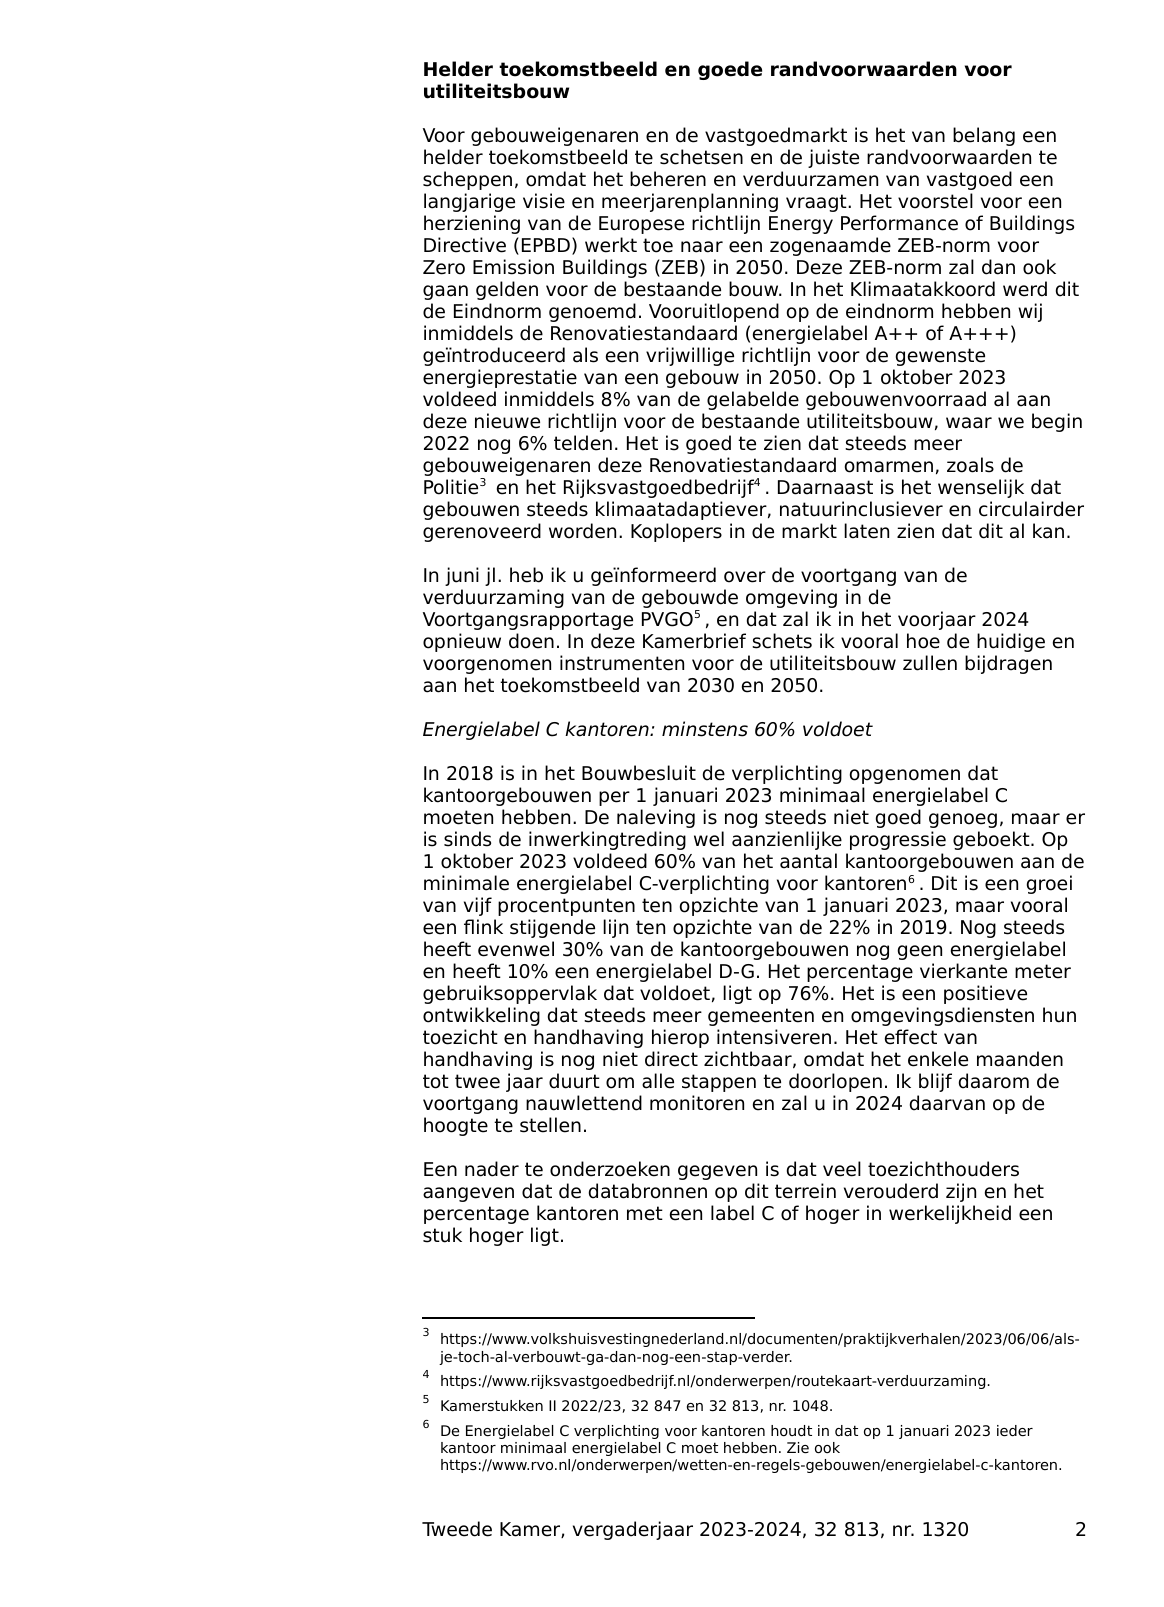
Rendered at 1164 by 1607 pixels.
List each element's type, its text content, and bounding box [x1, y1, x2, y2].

text In juni jl. heb ik u geïnformeerd over de voortgang van de verduurzaming van de gebouwde omgeving in de Voortgangsrapportage PVGO, en dat zal ik in het voorjaar 2024 opnieuw doen. In deze Kamerbrief schets ik vooral hoe de huidige en voorgenomen instrumenten voor de utiliteitsbouw zullen bijdragen aan het toekomstbeeld van 2030 en 2050. [422, 565, 1087, 697]
subtitle Energielabel C kantoren: minstens 60% voldoet [422, 719, 1087, 741]
subtitle Helder toekomstbeeld en goede randvoorwaarden voor utiliteitsbouw [422, 59, 1087, 103]
text In 2018 is in het Bouwbesluit de verplichting opgenomen dat kantoorgebouwen per 1 januari 2023 minimaal energielabel C moeten hebben. De naleving is nog steeds niet goed genoeg, maar er is sinds de inwerkingtreding wel aanzienlijke progressie geboekt. Op 1 oktober 2023 voldeed 60% van het aantal kantoorgebouwen aan de minimale energielabel C-verplichting voor kantoren. Dit is een groei van vijf procentpunten ten opzichte van 1 januari 2023, maar vooral een flink stijgende lijn ten opzichte van de 22% in 2019. Nog steeds heeft evenwel 30% van de kantoorgebouwen nog geen energielabel en heeft 10% een energielabel D-G. Het percentage vierkante meter gebruiksoppervlak dat voldoet, ligt op 76%. Het is een positieve ontwikkeling dat steeds meer gemeenten en omgevingsdiensten hun toezicht en handhaving hierop intensiveren. Het effect van handhaving is nog niet direct zichtbaar, omdat het enkele maanden tot twee jaar duurt om alle stappen te doorlopen. Ik blijf daarom de voortgang nauwlettend monitoren en zal u in 2024 daarvan op de hoogte te stellen. [422, 763, 1087, 1137]
text De Energielabel C verplichting voor kantoren houdt in dat op 1 januari 2023 ieder kantoor minimaal energielabel C moet hebben. Zie ook https://www.rvo.nl/onderwerpen/wetten-en-regels-gebouwen/energielabel-c-kantoren. [422, 1418, 1087, 1474]
text Voor gebouweigenaren en de vastgoedmarkt is het van belang een helder toekomstbeeld te schetsen en de juiste randvoorwaarden te scheppen, omdat het beheren en verduurzamen van vastgoed een langjarige visie en meerjarenplanning vraagt. Het voorstel voor een herziening van de Europese richtlijn Energy Performance of Buildings Directive (EPBD) werkt toe naar een zogenaamde ZEB-norm voor Zero Emission Buildings (ZEB) in 2050. Deze ZEB-norm zal dan ook gaan gelden voor de bestaande bouw. In het Klimaatakkoord werd dit de Eindnorm genoemd. Vooruitlopend op de eindnorm hebben wij inmiddels de Renovatiestandaard (energielabel A++ of A+++) geïntroduceerd als een vrijwillige richtlijn voor de gewenste energieprestatie van een gebouw in 2050. Op 1 oktober 2023 voldeed inmiddels 8% van de gelabelde gebouwenvoorraad al aan deze nieuwe richtlijn voor de bestaande utiliteitsbouw, waar we begin 2022 nog 6% telden. Het is goed te zien dat steeds meer gebouweigenaren deze Renovatiestandaard omarmen, zoals de Politie en het Rijksvastgoedbedrijf. Daarnaast is het wenselijk dat gebouwen steeds klimaatadaptiever, natuurinclusiever en circulairder gerenoveerd worden. Koplopers in de markt laten zien dat dit al kan. [422, 125, 1087, 543]
text Kamerstukken II 2022/23, 32 847 en 32 813, nr. 1048. [422, 1393, 1087, 1416]
text https://www.rijksvastgoedbedrijf.nl/onderwerpen/routekaart-verduurzaming. [422, 1368, 1087, 1391]
text https://www.volkshuisvestingnederland.nl/documenten/praktijkverhalen/2023/06/06/als-je-toch-al-verbouwt-ga-dan-nog-een-stap-verder. [422, 1327, 1087, 1366]
text Een nader te onderzoeken gegeven is dat veel toezichthouders aangeven dat de databronnen op dit terrein verouderd zijn en het percentage kantoren met een label C of hoger in werkelijkheid een stuk hoger ligt. [422, 1159, 1087, 1247]
